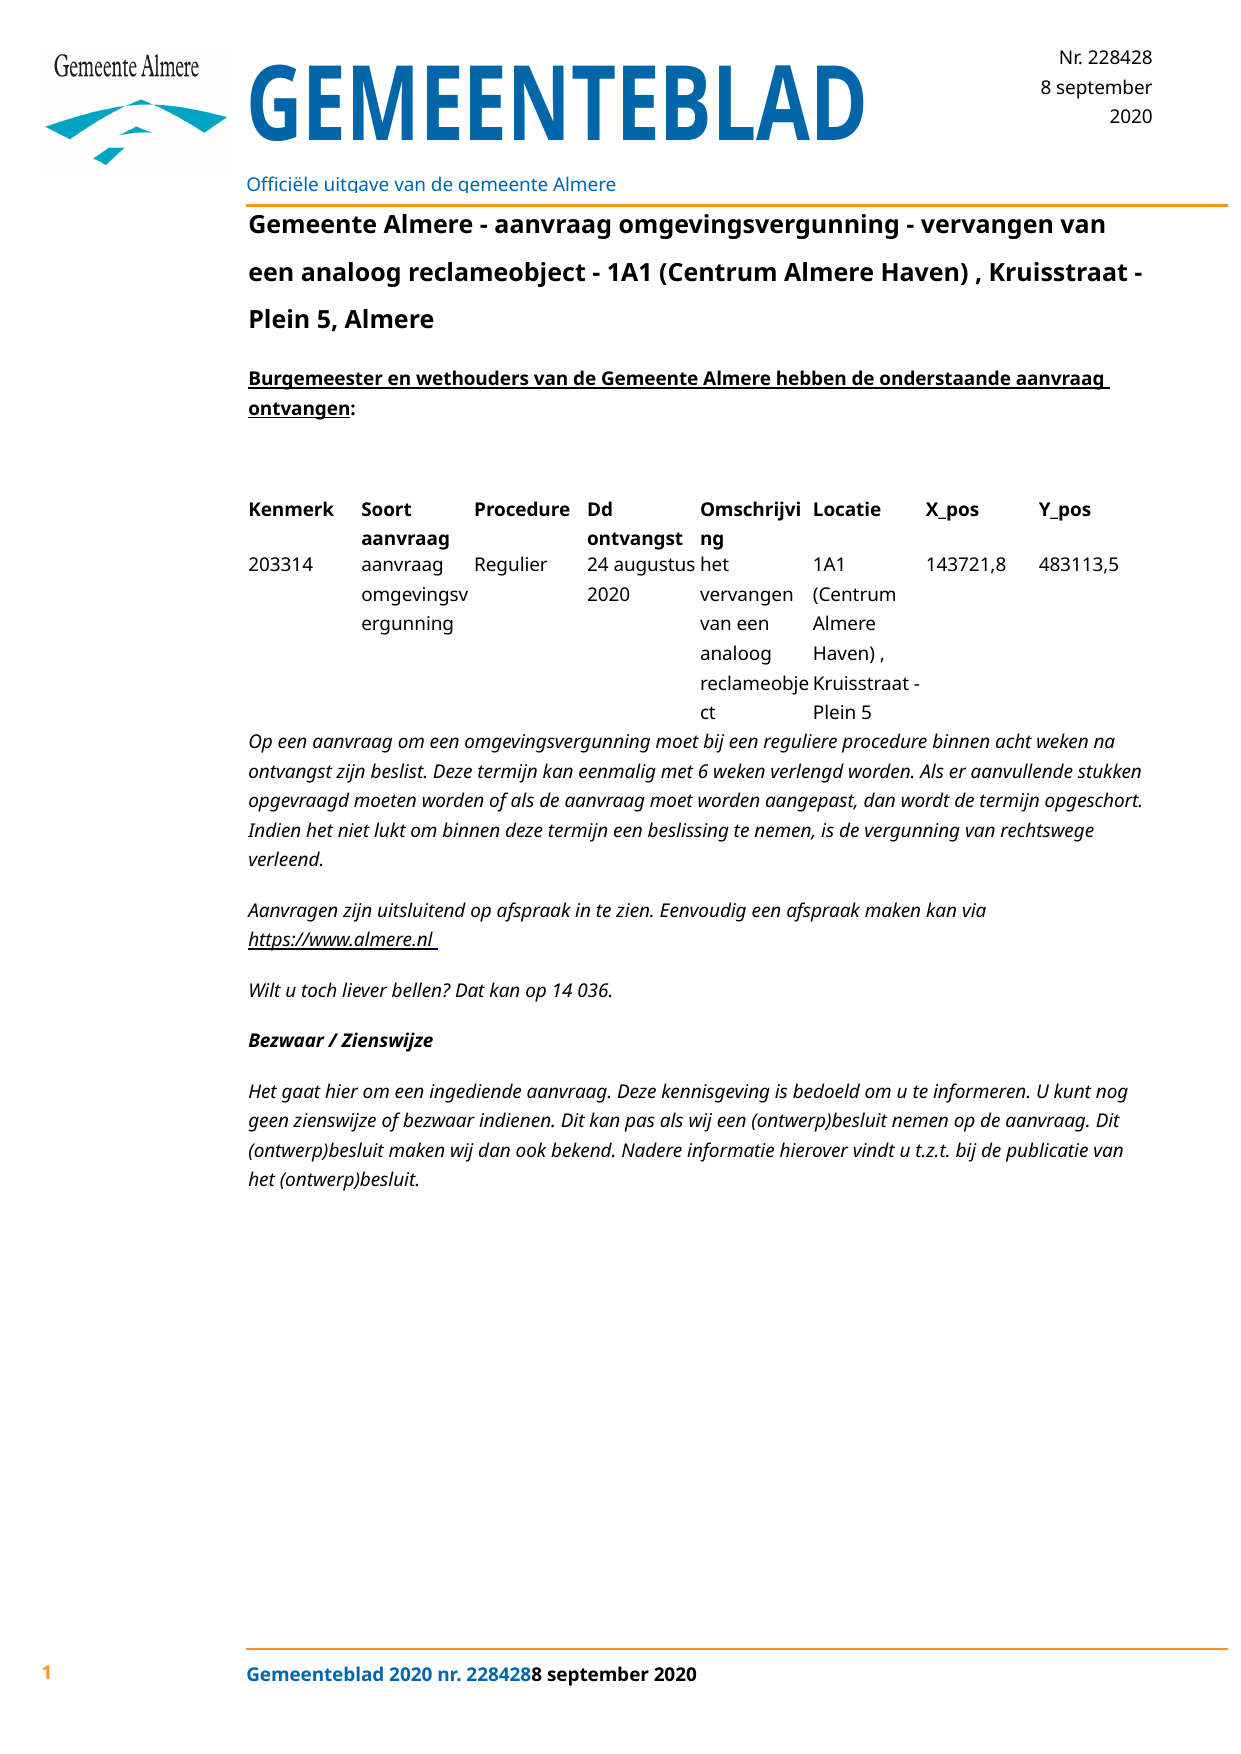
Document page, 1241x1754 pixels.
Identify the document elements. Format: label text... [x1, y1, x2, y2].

text Wilt u toch liever bellen? Dat kan op 14 036. [248, 977, 1152, 1003]
table_header Locatie [813, 496, 926, 551]
table_header Dd ontvangst [587, 496, 700, 551]
table_cell 203314 [248, 551, 361, 725]
text Burgemeester en wethouders van de Gemeente Almere hebben de onderstaande aanvraag ontvangen: [248, 366, 1152, 421]
table_header Y_pos [1039, 496, 1152, 551]
table_cell 24 augustus 2020 [587, 551, 700, 725]
text Het gaat hier om een ingediende aanvraag. Deze kennisgeving is bedoeld om u te informeren. U kunt nog geen zienswijze of bezwaar indienen. Dit kan pas als wij een (ontwerp)besluit nemen op de aanvraag. Dit (ontwerp)besluit maken wij dan ook bekend. Nadere informatie hierover vindt u t.z.t. bij de publicatie van het (ontwerp)besluit. [248, 1078, 1152, 1192]
text Gemeente Almere - aanvraag omgevingsvergunning - vervangen van een analoog reclameobject - 1A1 (Centrum Almere Haven) , Kruisstraat - Plein 5, Almere [248, 207, 1152, 336]
table_cell aanvraag omgevingsvergunning [361, 551, 474, 725]
text Op een aanvraag om een omgevingsvergunning moet bij een reguliere procedure binnen acht weken na ontvangst zijn beslist. Deze termijn kan eenmalig met 6 weken verlengd worden. Als er aanvullende stukken opgevraagd moeten worden of als de aanvraag moet worden aangepast, dan wordt de termijn opgeschort. Indien het niet lukt om binnen deze termijn een beslissing te nemen, is de vergunning van rechtswege verleend. [248, 728, 1152, 872]
table_cell 483113,5 [1039, 551, 1152, 725]
table_header Kenmerk [248, 496, 361, 551]
table_header X_pos [926, 496, 1038, 551]
table_header Soort aanvraag [361, 496, 474, 551]
table_header Omschrijving [700, 496, 813, 551]
table_header Procedure [474, 496, 587, 551]
table_cell het vervangen van een analoog reclameobject [700, 551, 813, 725]
table_cell 143721,8 [926, 551, 1038, 725]
table_cell 1A1 (Centrum Almere Haven) , Kruisstraat - Plein 5 [813, 551, 926, 725]
text Aanvragen zijn uitsluitend op afspraak in te zien. Eenvoudig een afspraak maken kan via https://www.almere.nl [248, 897, 1152, 952]
picture [41, 47, 231, 172]
text Bezwaar / Zienswijze [248, 1027, 1152, 1053]
table_cell Regulier [474, 551, 587, 725]
